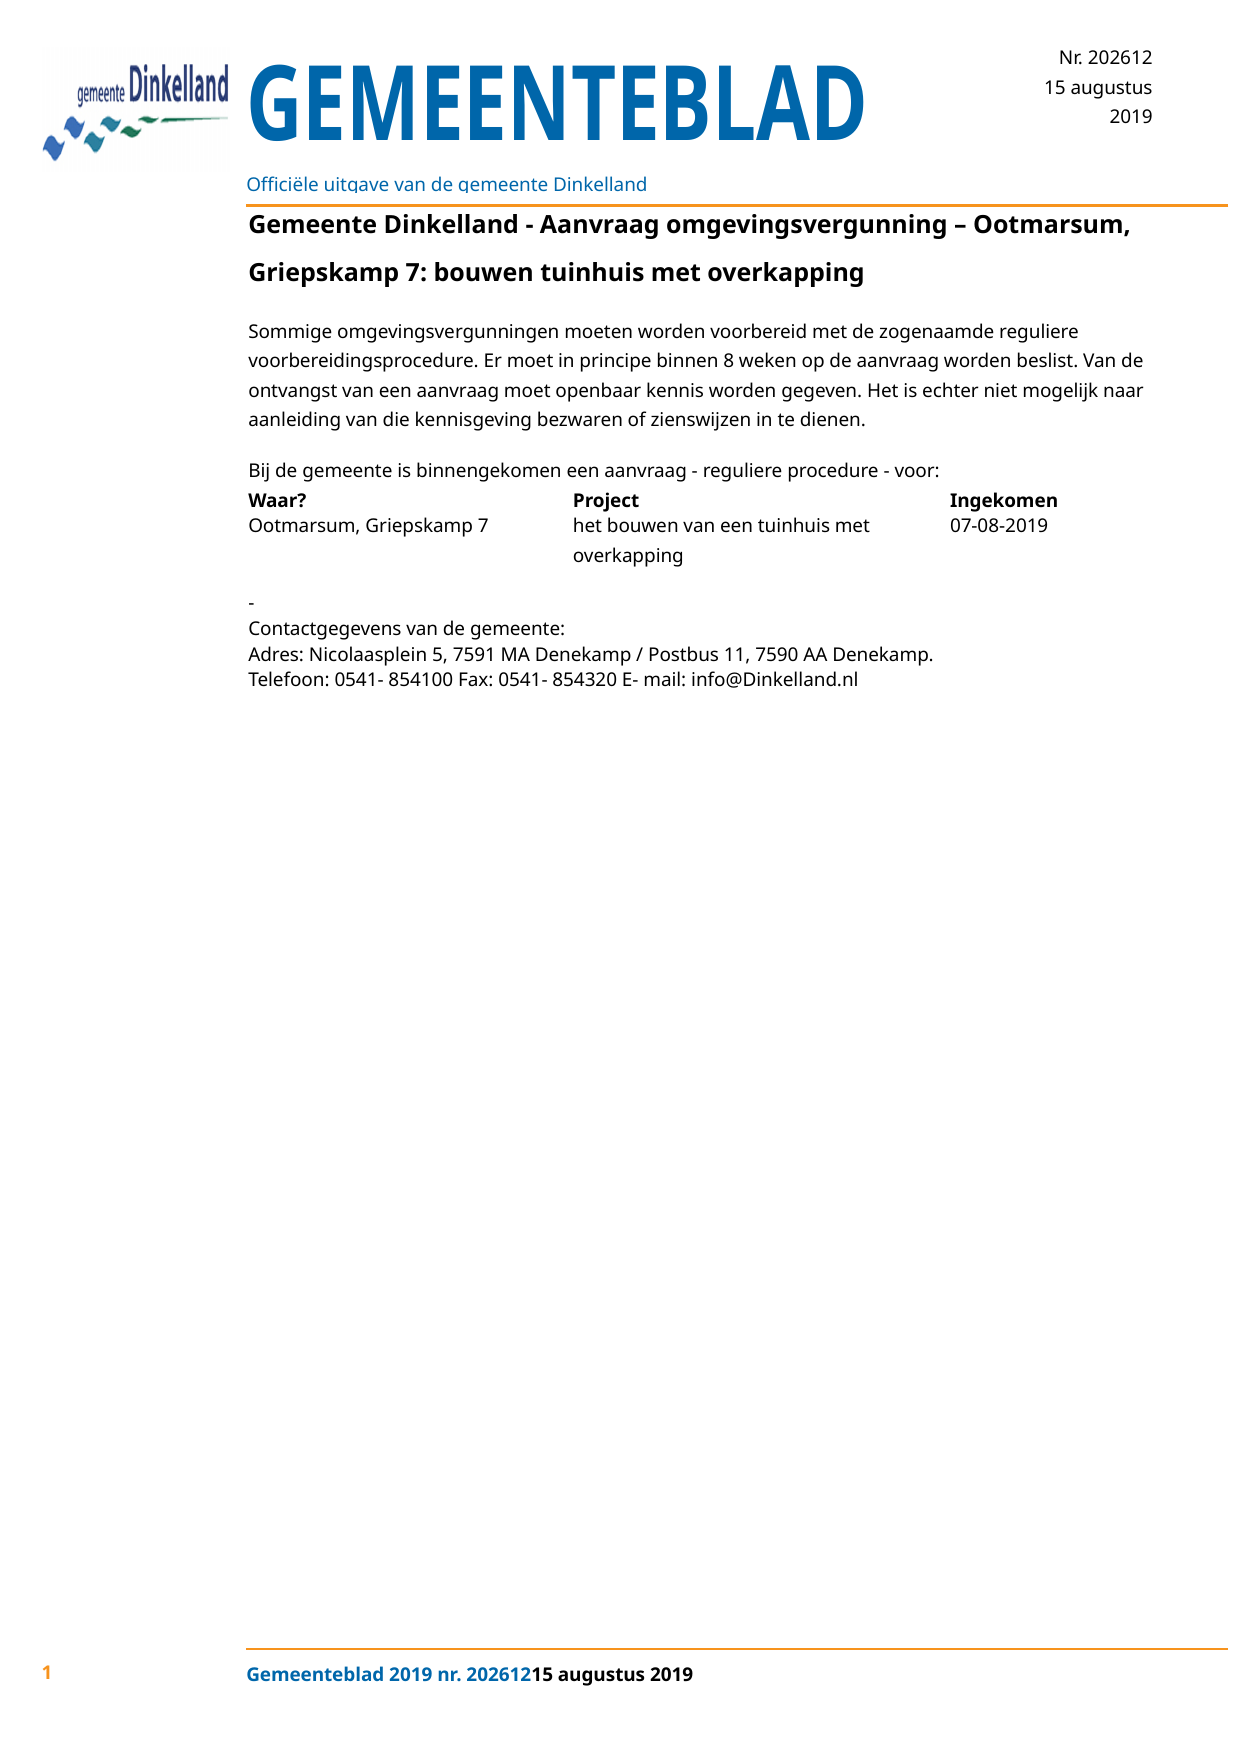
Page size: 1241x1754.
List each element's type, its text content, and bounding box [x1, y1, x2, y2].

table_header Waar? [248, 487, 573, 512]
text Gemeente Dinkelland - Aanvraag omgevingsvergunning – Ootmarsum, Griepskamp 7: bouwen tuinhuis met overkapping [248, 207, 1152, 288]
table_header Project [573, 487, 950, 512]
table_header Ingekomen [950, 487, 1152, 512]
table_cell 07-08-2019 [950, 513, 1152, 568]
text Contactgegevens van de gemeente: [248, 615, 1152, 641]
table_cell Ootmarsum, Griepskamp 7 [248, 513, 573, 568]
text Bij de gemeente is binnengekomen een aanvraag - reguliere procedure - voor: [248, 457, 1152, 483]
table_cell het bouwen van een tuinhuis met overkapping [573, 513, 950, 568]
text Sommige omgevingsvergunningen moeten worden voorbereid met de zogenaamde reguliere voorbereidingsprocedure. Er moet in principe binnen 8 weken op de aanvraag worden beslist. Van de ontvangst van een aanvraag moet openbaar kennis worden gegeven. Het is echter niet mogelijk naar aanleiding van die kennisgeving bezwaren of zienswijzen in te dienen. [248, 318, 1152, 432]
picture [41, 47, 231, 172]
text Adres: Nicolaasplein 5, 7591 MA Denekamp / Postbus 11, 7590 AA Denekamp. [248, 641, 1152, 666]
text - [248, 589, 1152, 615]
text Telefoon: 0541- 854100 Fax: 0541- 854320 E- mail: info@Dinkelland.nl [248, 666, 1152, 692]
